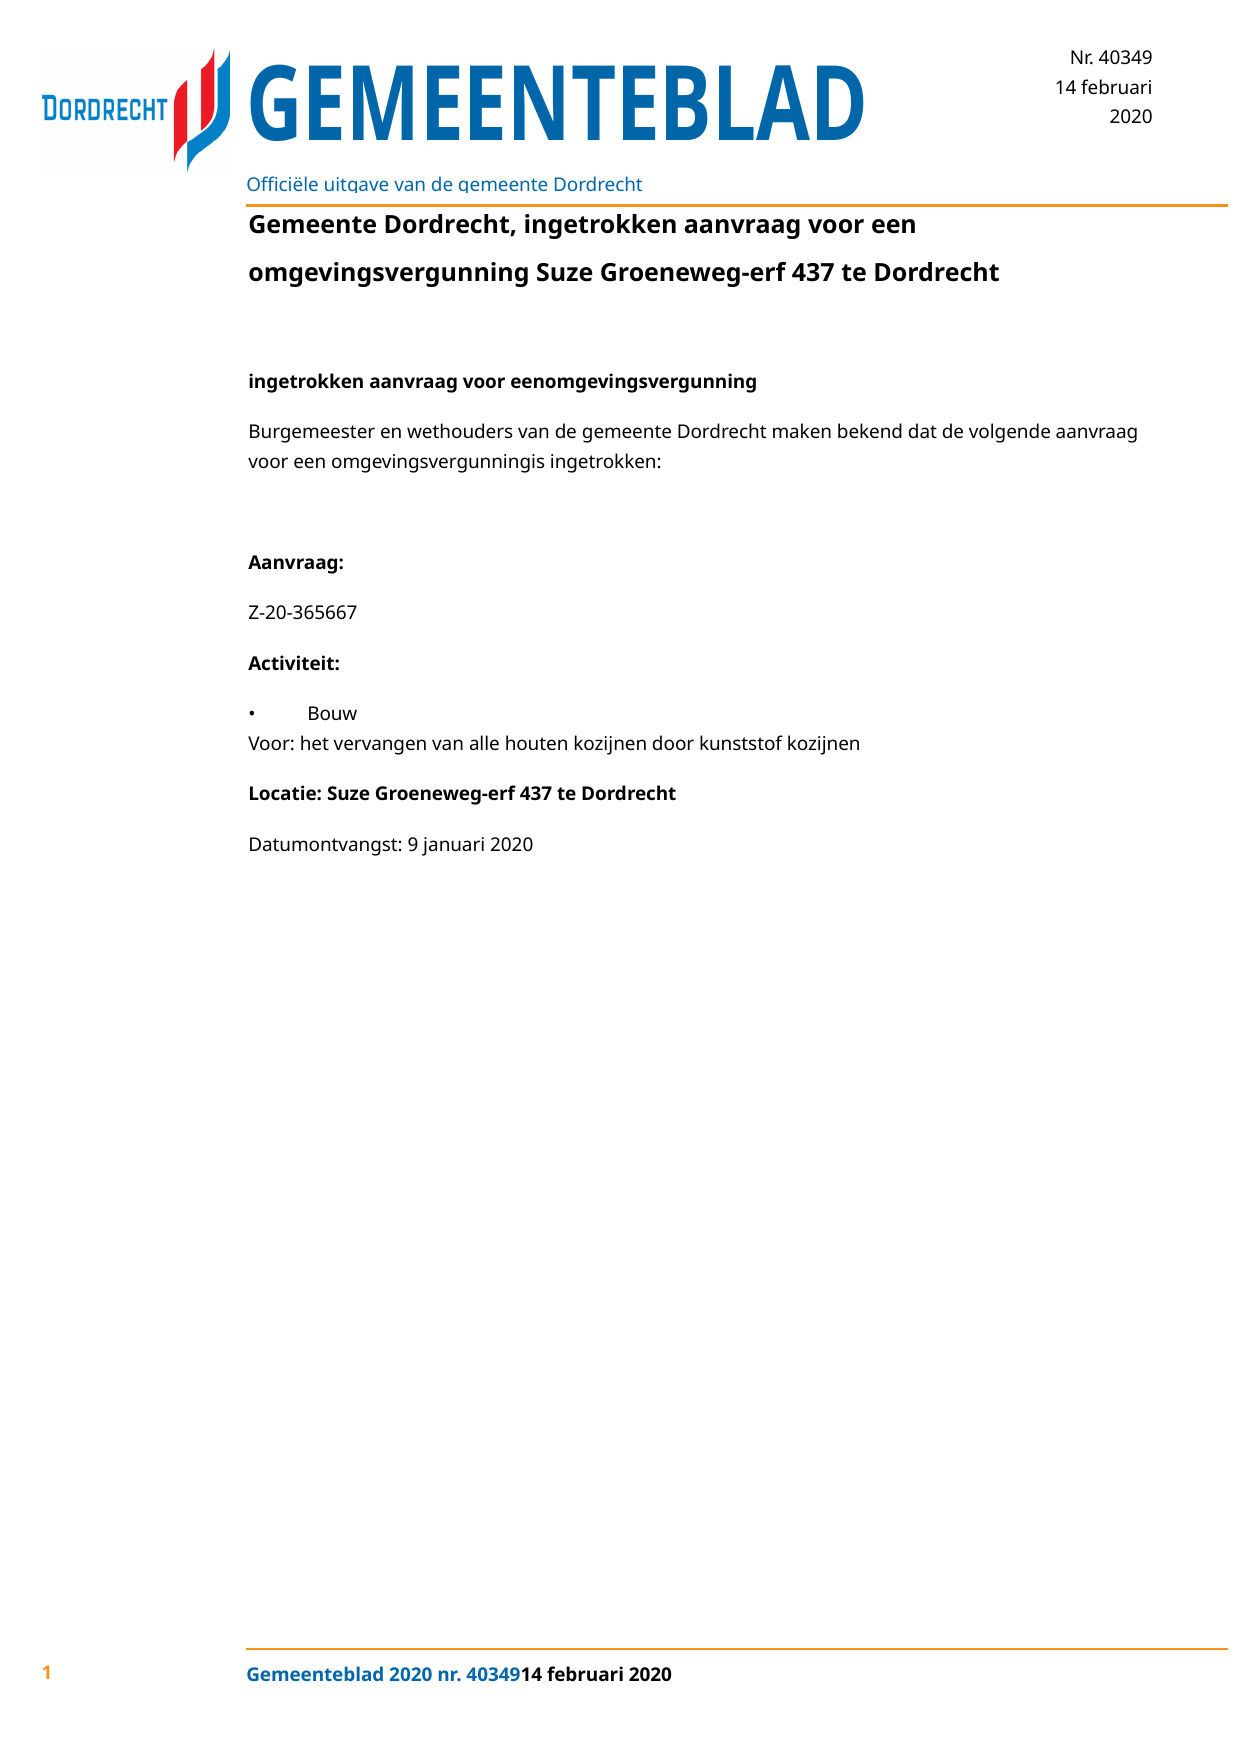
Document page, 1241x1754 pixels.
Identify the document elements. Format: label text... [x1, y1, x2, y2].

text Datumontvangst: 9 januari 2020 [248, 831, 1152, 857]
list Bouw [248, 700, 1152, 726]
picture [41, 47, 231, 172]
text Burgemeester en wethouders van de gemeente Dordrecht maken bekend dat de volgende aanvraag voor een omgevingsvergunningis ingetrokken: [248, 419, 1152, 474]
text Voor: het vervangen van alle houten kozijnen door kunststof kozijnen [248, 730, 1152, 756]
text Z-20-365667 [248, 599, 1152, 625]
text Aanvraag: [248, 549, 1152, 575]
text ingetrokken aanvraag voor eenomgevingsvergunning [248, 368, 1152, 394]
text Activiteit: [248, 650, 1152, 676]
text Gemeente Dordrecht, ingetrokken aanvraag voor een omgevingsvergunning Suze Groeneweg-erf 437 te Dordrecht [248, 207, 1152, 288]
text Locatie: Suze Groeneweg-erf 437 te Dordrecht [248, 780, 1152, 806]
